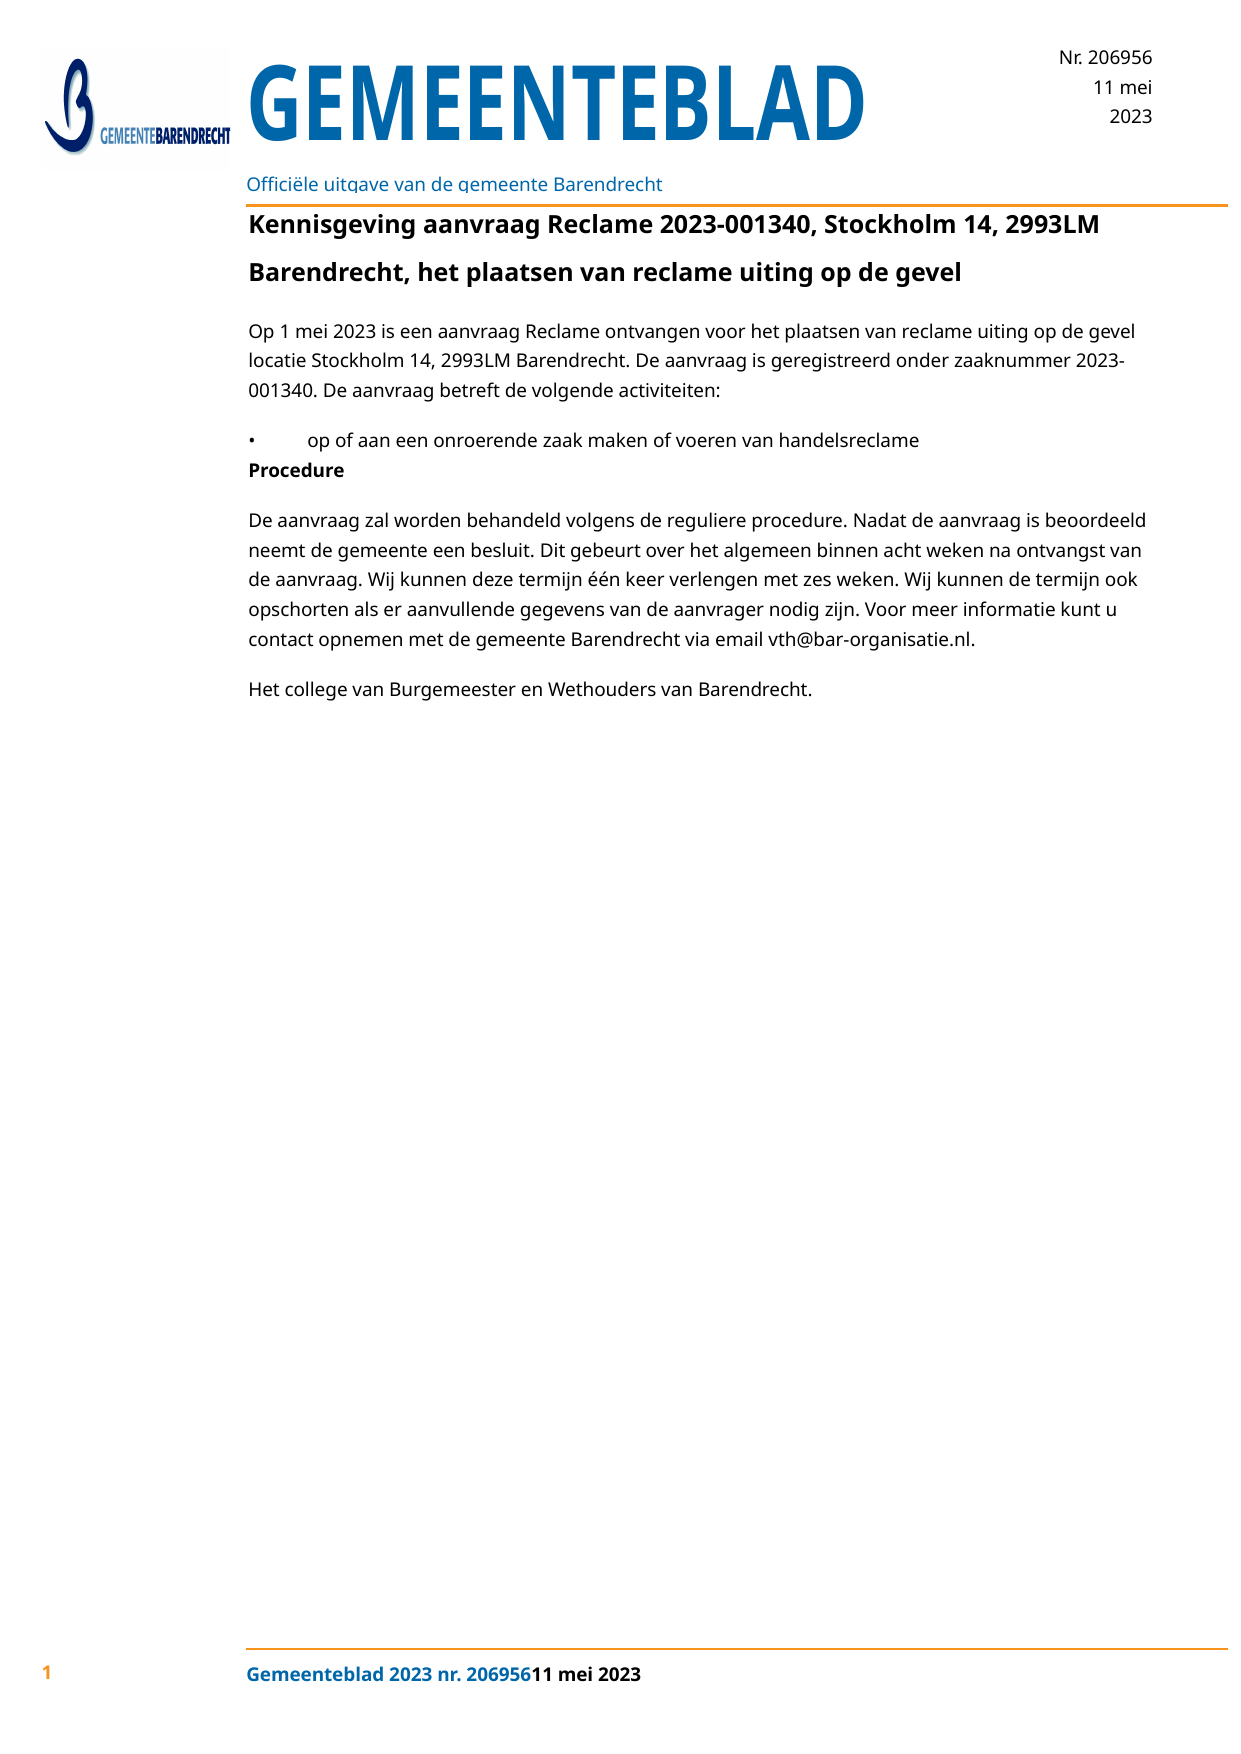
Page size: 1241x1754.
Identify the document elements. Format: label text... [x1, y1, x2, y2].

text Kennisgeving aanvraag Reclame 2023-001340, Stockholm 14, 2993LM Barendrecht, het plaatsen van reclame uiting op de gevel [248, 207, 1152, 288]
picture [41, 47, 231, 172]
list op of aan een onroerende zaak maken of voeren van handelsreclame [248, 427, 1152, 453]
text Het college van Burgemeester en Wethouders van Barendrecht. [248, 676, 1152, 702]
text De aanvraag zal worden behandeld volgens de reguliere procedure. Nadat de aanvraag is beoordeeld neemt de gemeente een besluit. Dit gebeurt over het algemeen binnen acht weken na ontvangst van de aanvraag. Wij kunnen deze termijn één keer verlengen met zes weken. Wij kunnen de termijn ook opschorten als er aanvullende gegevens van de aanvrager nodig zijn. Voor meer informatie kunt u contact opnemen met de gemeente Barendrecht via email vth@bar-organisatie.nl. [248, 507, 1152, 652]
text Procedure [248, 457, 1152, 483]
text Op 1 mei 2023 is een aanvraag Reclame ontvangen voor het plaatsen van reclame uiting op de gevel locatie Stockholm 14, 2993LM Barendrecht. De aanvraag is geregistreerd onder zaaknummer 2023-001340. De aanvraag betreft de volgende activiteiten: [248, 318, 1152, 403]
